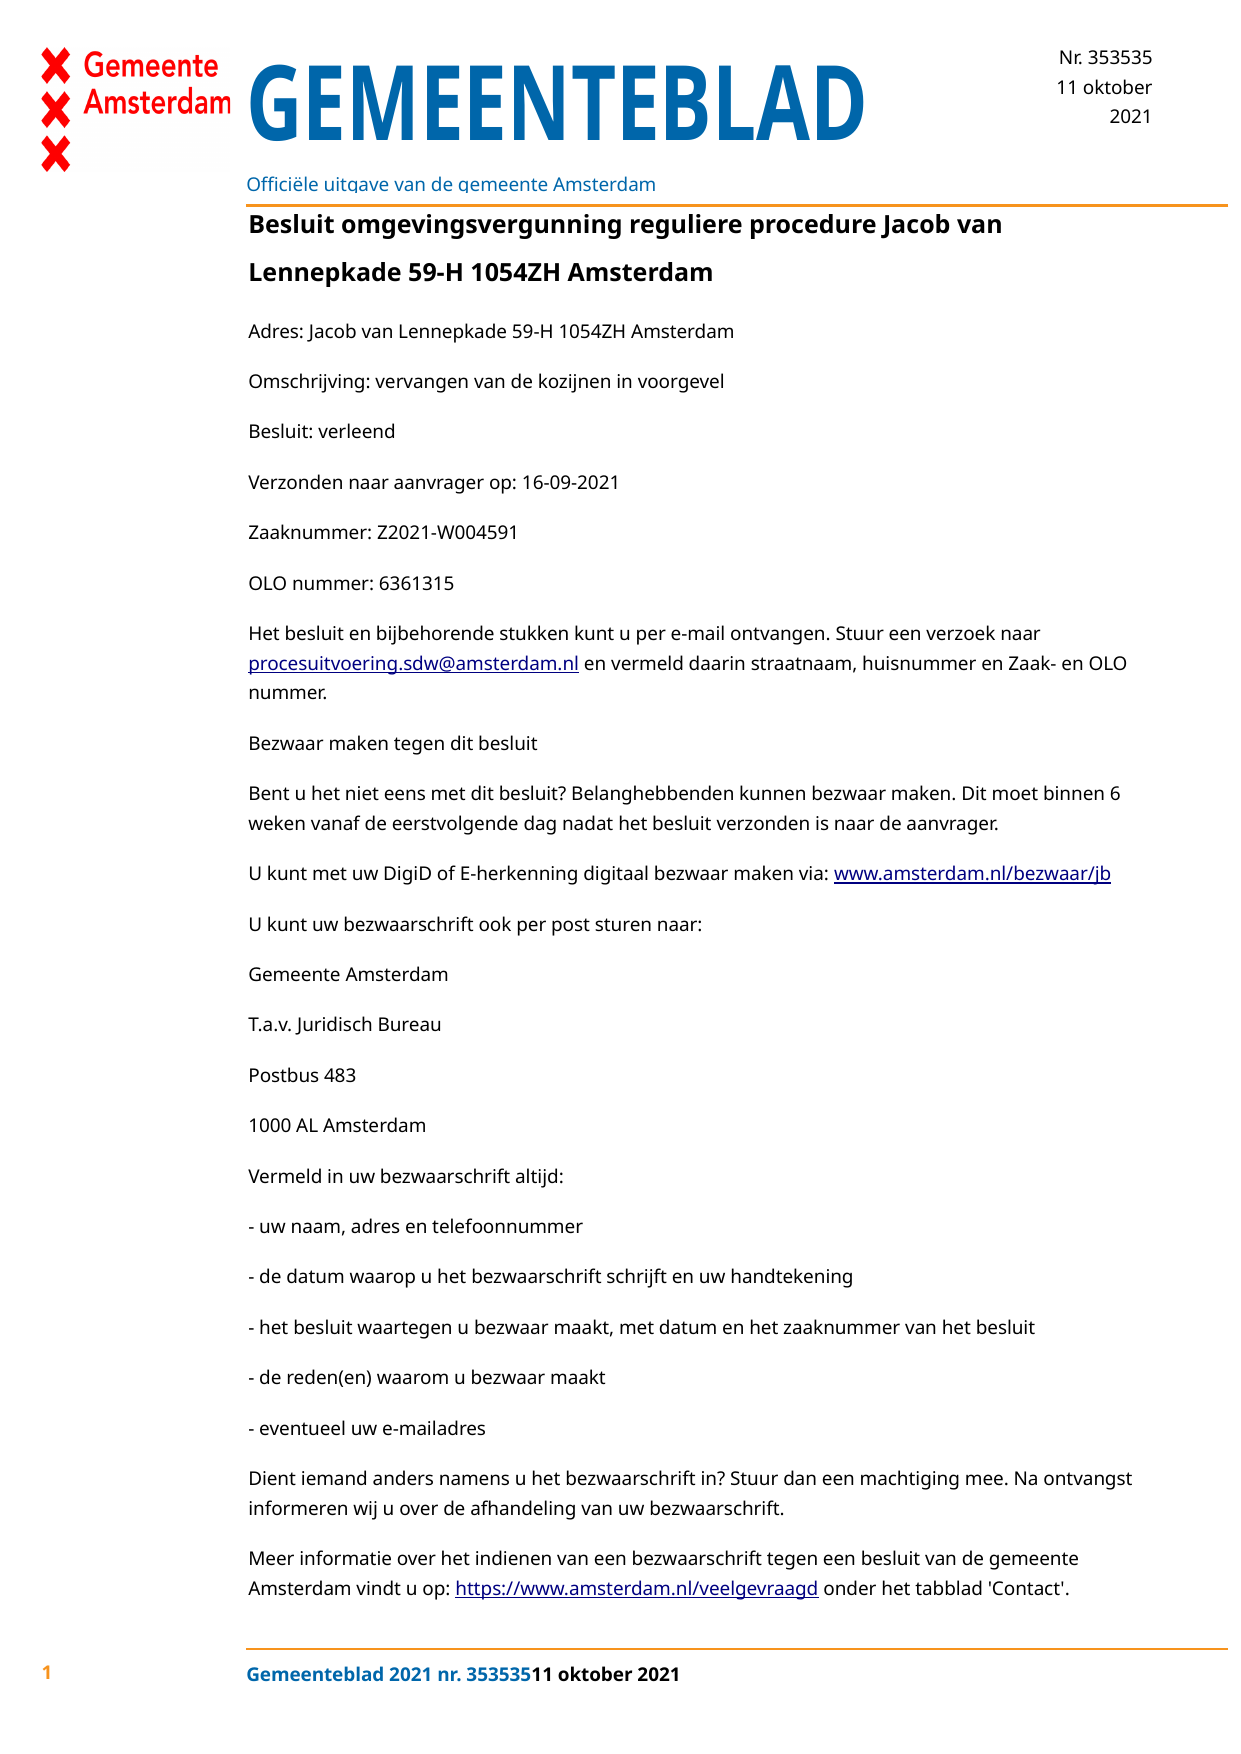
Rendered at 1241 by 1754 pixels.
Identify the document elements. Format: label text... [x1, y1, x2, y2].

text Besluit: verleend [248, 419, 1152, 444]
text - eventueel uw e-mailadres [248, 1415, 1152, 1441]
text Bent u het niet eens met dit besluit? Belanghebbenden kunnen bezwaar maken. Dit moet binnen 6 weken vanaf de eerstvolgende dag nadat het besluit verzonden is naar de aanvrager. [248, 780, 1152, 836]
text OLO nummer: 6361315 [248, 570, 1152, 596]
text Adres: Jacob van Lennepkade 59-H 1054ZH Amsterdam [248, 318, 1152, 344]
text Verzonden naar aanvrager op: 16-09-2021 [248, 469, 1152, 495]
text - de reden(en) waarom u bezwaar maakt [248, 1364, 1152, 1390]
text - de datum waarop u het bezwaarschrift schrijft en uw handtekening [248, 1264, 1152, 1289]
text U kunt uw bezwaarschrift ook per post sturen naar: [248, 911, 1152, 937]
text Bezwaar maken tegen dit besluit [248, 730, 1152, 756]
picture [41, 47, 231, 172]
text Gemeente Amsterdam [248, 961, 1152, 987]
text Postbus 483 [248, 1062, 1152, 1088]
text Besluit omgevingsvergunning reguliere procedure Jacob van Lennepkade 59-H 1054ZH Amsterdam [248, 207, 1152, 288]
text Het besluit en bijbehorende stukken kunt u per e-mail ontvangen. Stuur een verzoek naar procesuitvoering.sdw@amsterdam.nl en vermeld daarin straatnaam, huisnummer en Zaak- en OLO nummer. [248, 620, 1152, 705]
text Meer informatie over het indienen van een bezwaarschrift tegen een besluit van de gemeente Amsterdam vindt u op: https://www.amsterdam.nl/veelgevraagd onder het tabblad 'Contact'. [248, 1545, 1152, 1601]
text Omschrijving: vervangen van de kozijnen in voorgevel [248, 368, 1152, 394]
text T.a.v. Juridisch Bureau [248, 1012, 1152, 1037]
text Vermeld in uw bezwaarschrift altijd: [248, 1163, 1152, 1189]
text - het besluit waartegen u bezwaar maakt, met datum en het zaaknummer van het besluit [248, 1314, 1152, 1340]
text 1000 AL Amsterdam [248, 1112, 1152, 1138]
text Dient iemand anders namens u het bezwaarschrift in? Stuur dan een machtiging mee. Na ontvangst informeren wij u over de afhandeling van uw bezwaarschrift. [248, 1465, 1152, 1521]
text Zaaknummer: Z2021-W004591 [248, 519, 1152, 545]
text - uw naam, adres en telefoonnummer [248, 1213, 1152, 1239]
text U kunt met uw DigiD of E-herkenning digitaal bezwaar maken via: www.amsterdam.nl/bezwaar/jb [248, 860, 1152, 886]
